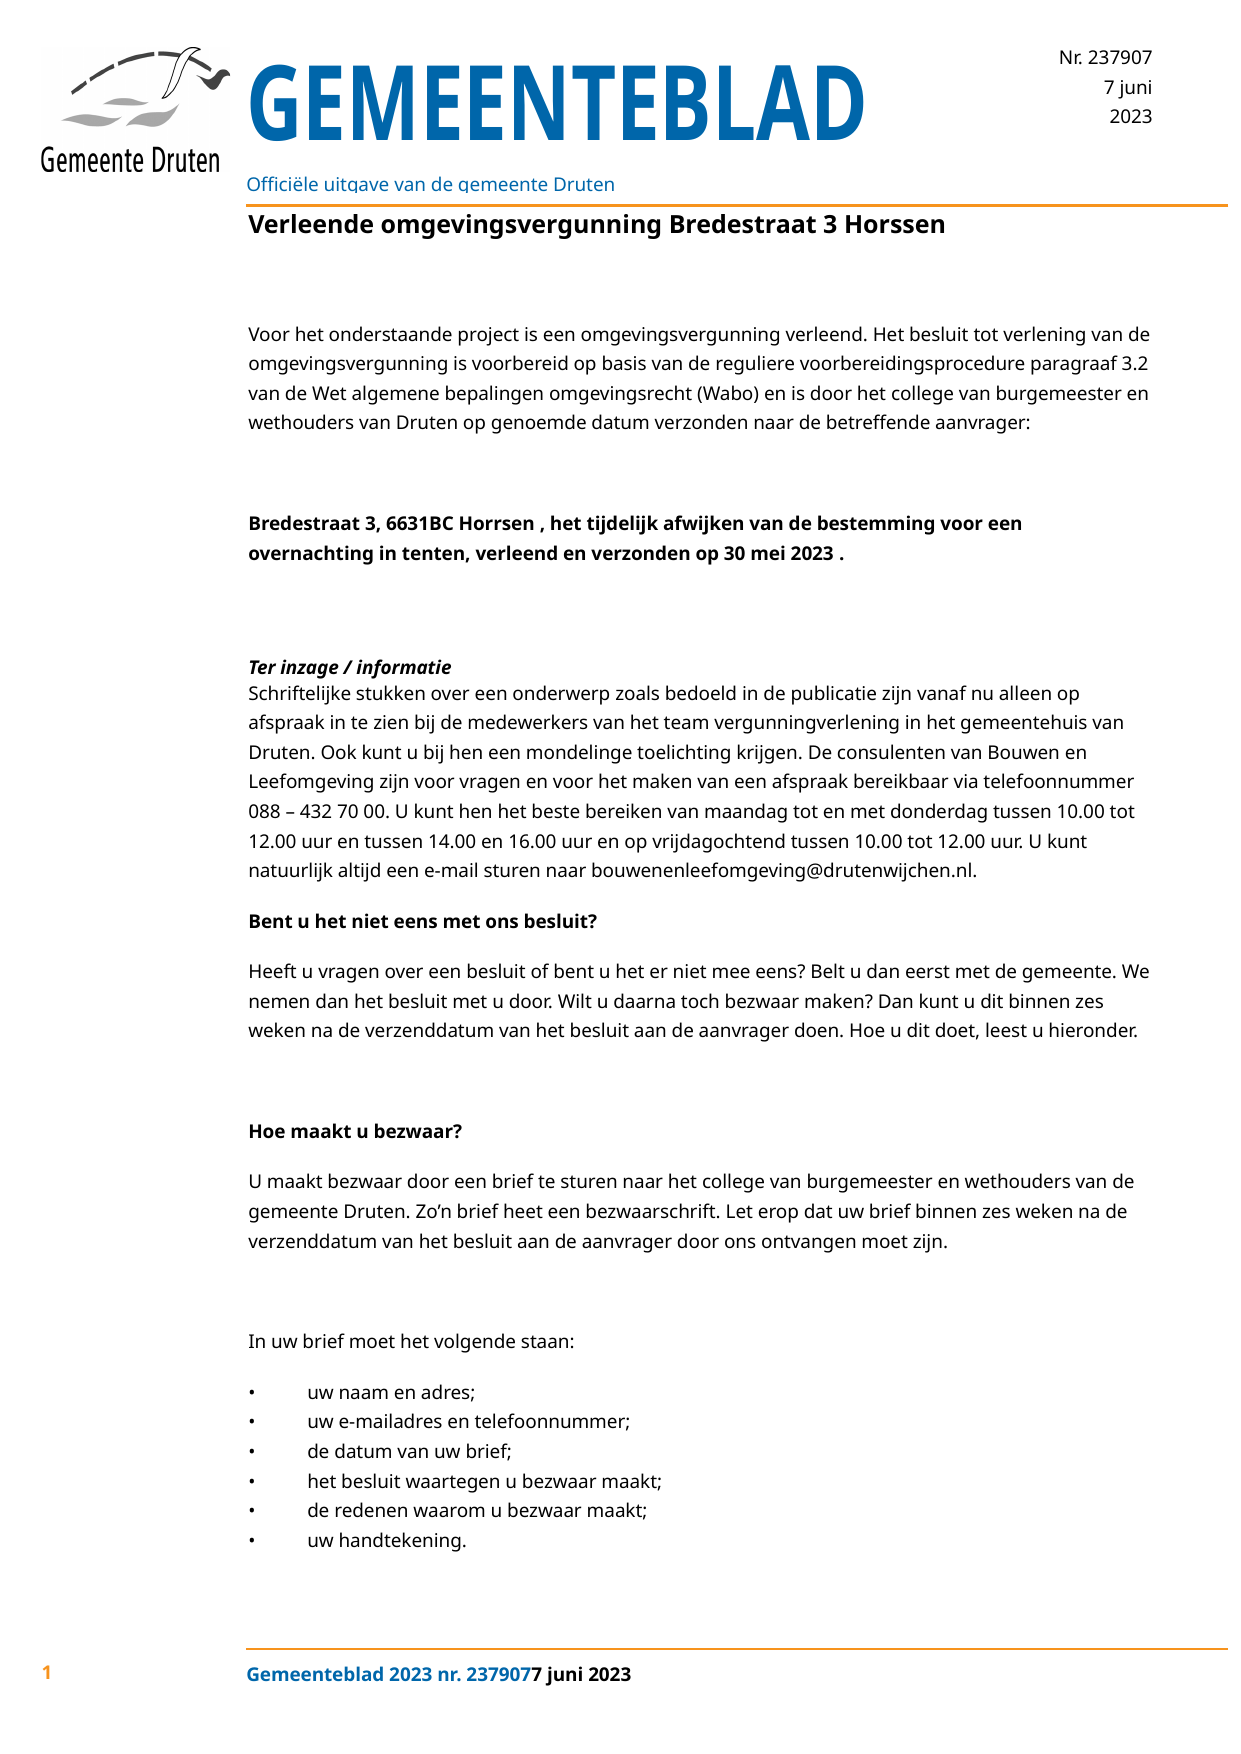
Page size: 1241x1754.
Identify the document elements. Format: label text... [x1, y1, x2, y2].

text Voor het onderstaande project is een omgevingsvergunning verleend. Het besluit tot verlening van de omgevingsvergunning is voorbereid op basis van de reguliere voorbereidingsprocedure paragraaf 3.2 van de Wet algemene bepalingen omgevingsrecht (Wabo) en is door het college van burgemeester en wethouders van Druten op genoemde datum verzonden naar de betreffende aanvrager: [248, 321, 1152, 435]
text Hoe maakt u bezwaar? [248, 1118, 1152, 1144]
list uw handtekening. [248, 1527, 1152, 1553]
list de redenen waarom u bezwaar maakt; [248, 1497, 1152, 1523]
text Ter inzage / informatie [248, 654, 1152, 680]
list uw e-mailadres en telefoonnummer; [248, 1409, 1152, 1434]
text Bent u het niet eens met ons besluit? [248, 908, 1152, 934]
text U maakt bezwaar door een brief te sturen naar het college van burgemeester en wethouders van de gemeente Druten. Zo’n brief heet een bezwaarschrift. Let erop dat uw brief binnen zes weken na de verzenddatum van het besluit aan de aanvrager door ons ontvangen moet zijn. [248, 1169, 1152, 1254]
text Verleende omgevingsvergunning Bredestraat 3 Horssen [248, 207, 1152, 241]
text Schriftelijke stukken over een onderwerp zoals bedoeld in de publicatie zijn vanaf nu alleen op afspraak in te zien bij de medewerkers van het team vergunningverlening in het gemeentehuis van Druten. Ook kunt u bij hen een mondelinge toelichting krijgen. De consulenten van Bouwen en Leefomgeving zijn voor vragen en voor het maken van een afspraak bereikbaar via telefoonnummer 088 – 432 70 00. U kunt hen het beste bereiken van maandag tot en met donderdag tussen 10.00 tot 12.00 uur en tussen 14.00 en 16.00 uur en op vrijdagochtend tussen 10.00 tot 12.00 uur. U kunt natuurlijk altijd een e-mail sturen naar bouwenenleefomgeving@drutenwijchen.nl. [248, 680, 1152, 883]
text Bredestraat 3, 6631BC Horrsen , het tijdelijk afwijken van de bestemming voor een overnachting in tenten, verleend en verzonden op 30 mei 2023 . [248, 510, 1152, 566]
list het besluit waartegen u bezwaar maakt; [248, 1468, 1152, 1494]
list uw naam en adres; [248, 1379, 1152, 1405]
list de datum van uw brief; [248, 1438, 1152, 1464]
text In uw brief moet het volgende staan: [248, 1329, 1152, 1354]
text Heeft u vragen over een besluit of bent u het er niet mee eens? Belt u dan eerst met de gemeente. We nemen dan het besluit met u door. Wilt u daarna toch bezwaar maken? Dan kunt u dit binnen zes weken na de verzenddatum van het besluit aan de aanvrager doen. Hoe u dit doet, leest u hieronder. [248, 958, 1152, 1043]
picture [41, 47, 231, 172]
